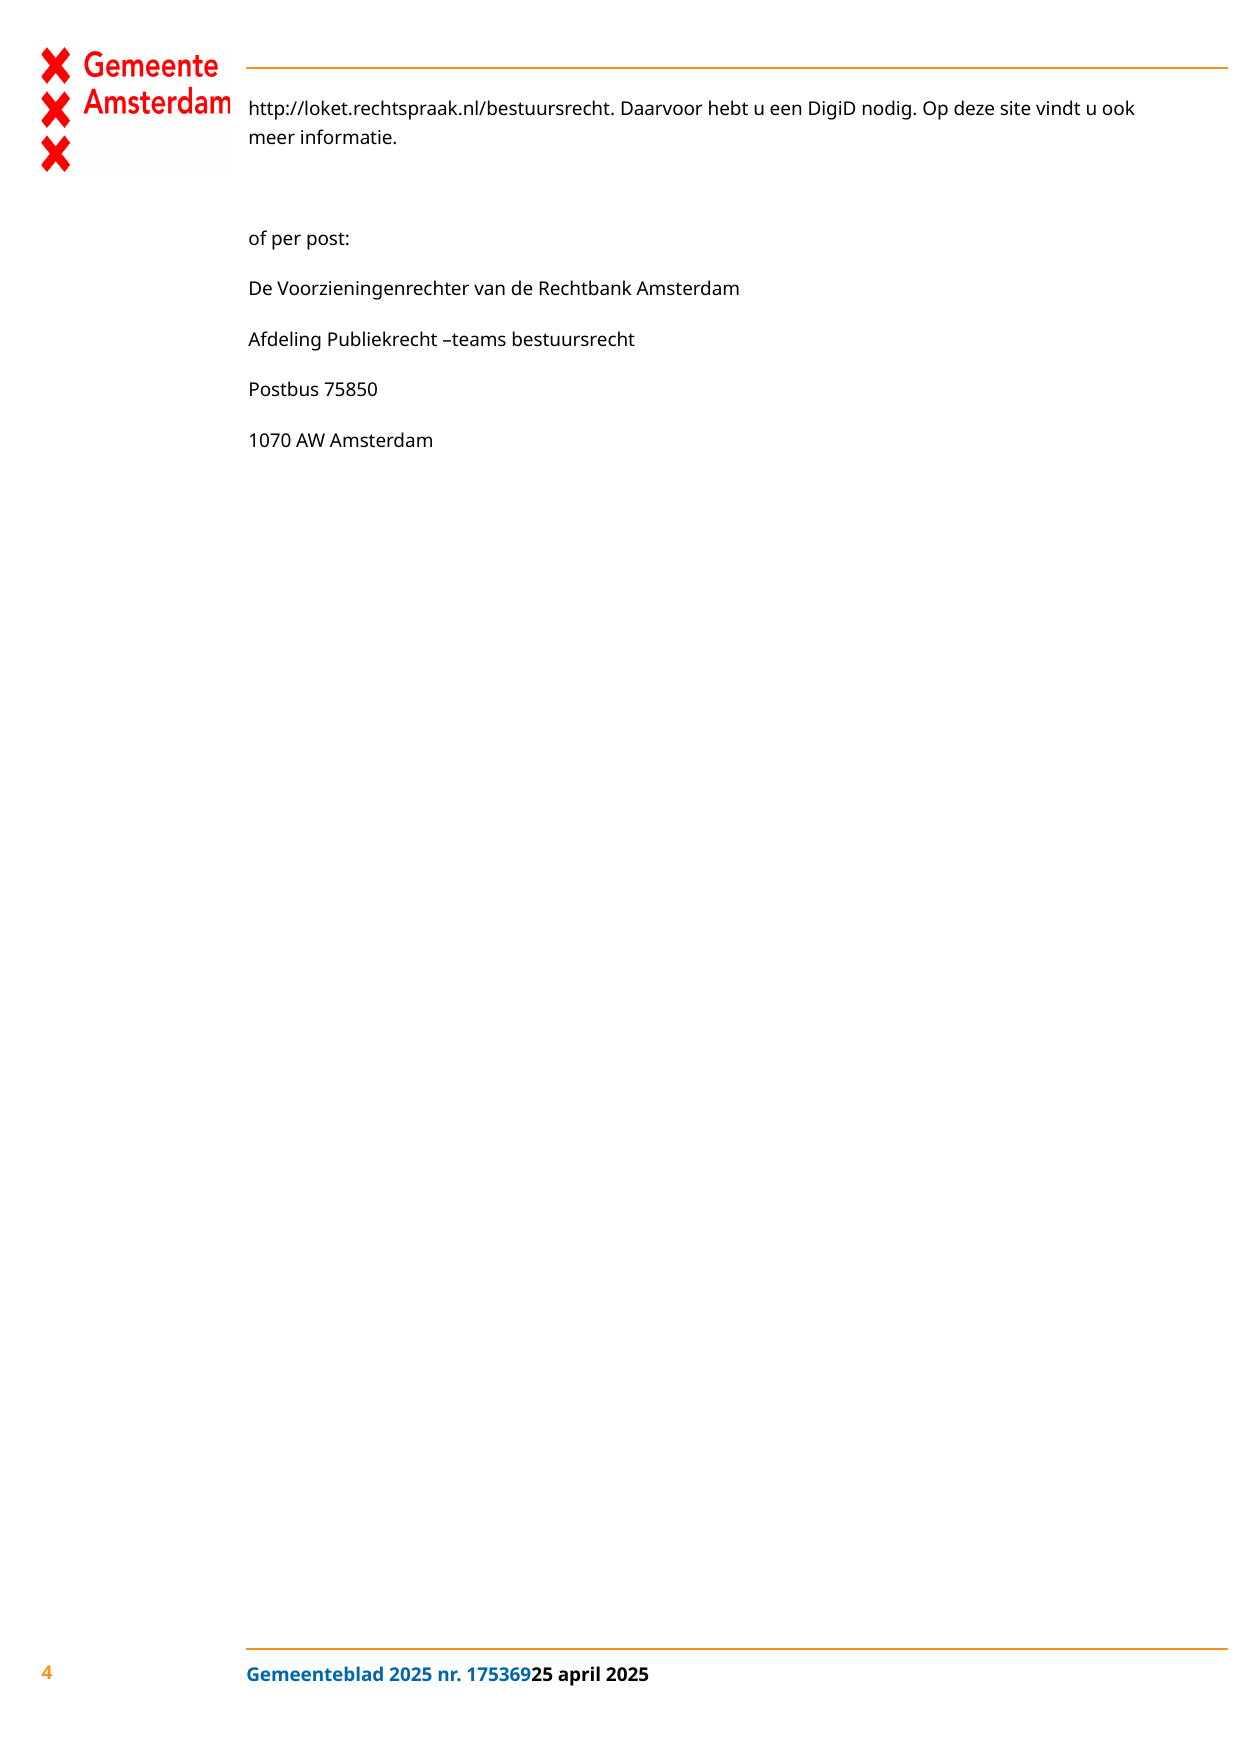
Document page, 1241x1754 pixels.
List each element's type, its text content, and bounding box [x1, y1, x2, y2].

text Postbus 75850 [248, 376, 1152, 402]
text http://loket.rechtspraak.nl/bestuursrecht. Daarvoor hebt u een DigiD nodig. Op deze site vindt u ook meer informatie. [248, 95, 1152, 150]
text Afdeling Publiekrecht –teams bestuursrecht [248, 326, 1152, 352]
text of per post: [248, 225, 1152, 251]
picture [41, 47, 231, 172]
text De Voorzieningenrechter van de Rechtbank Amsterdam [248, 276, 1152, 301]
text 1070 AW Amsterdam [248, 427, 1152, 453]
